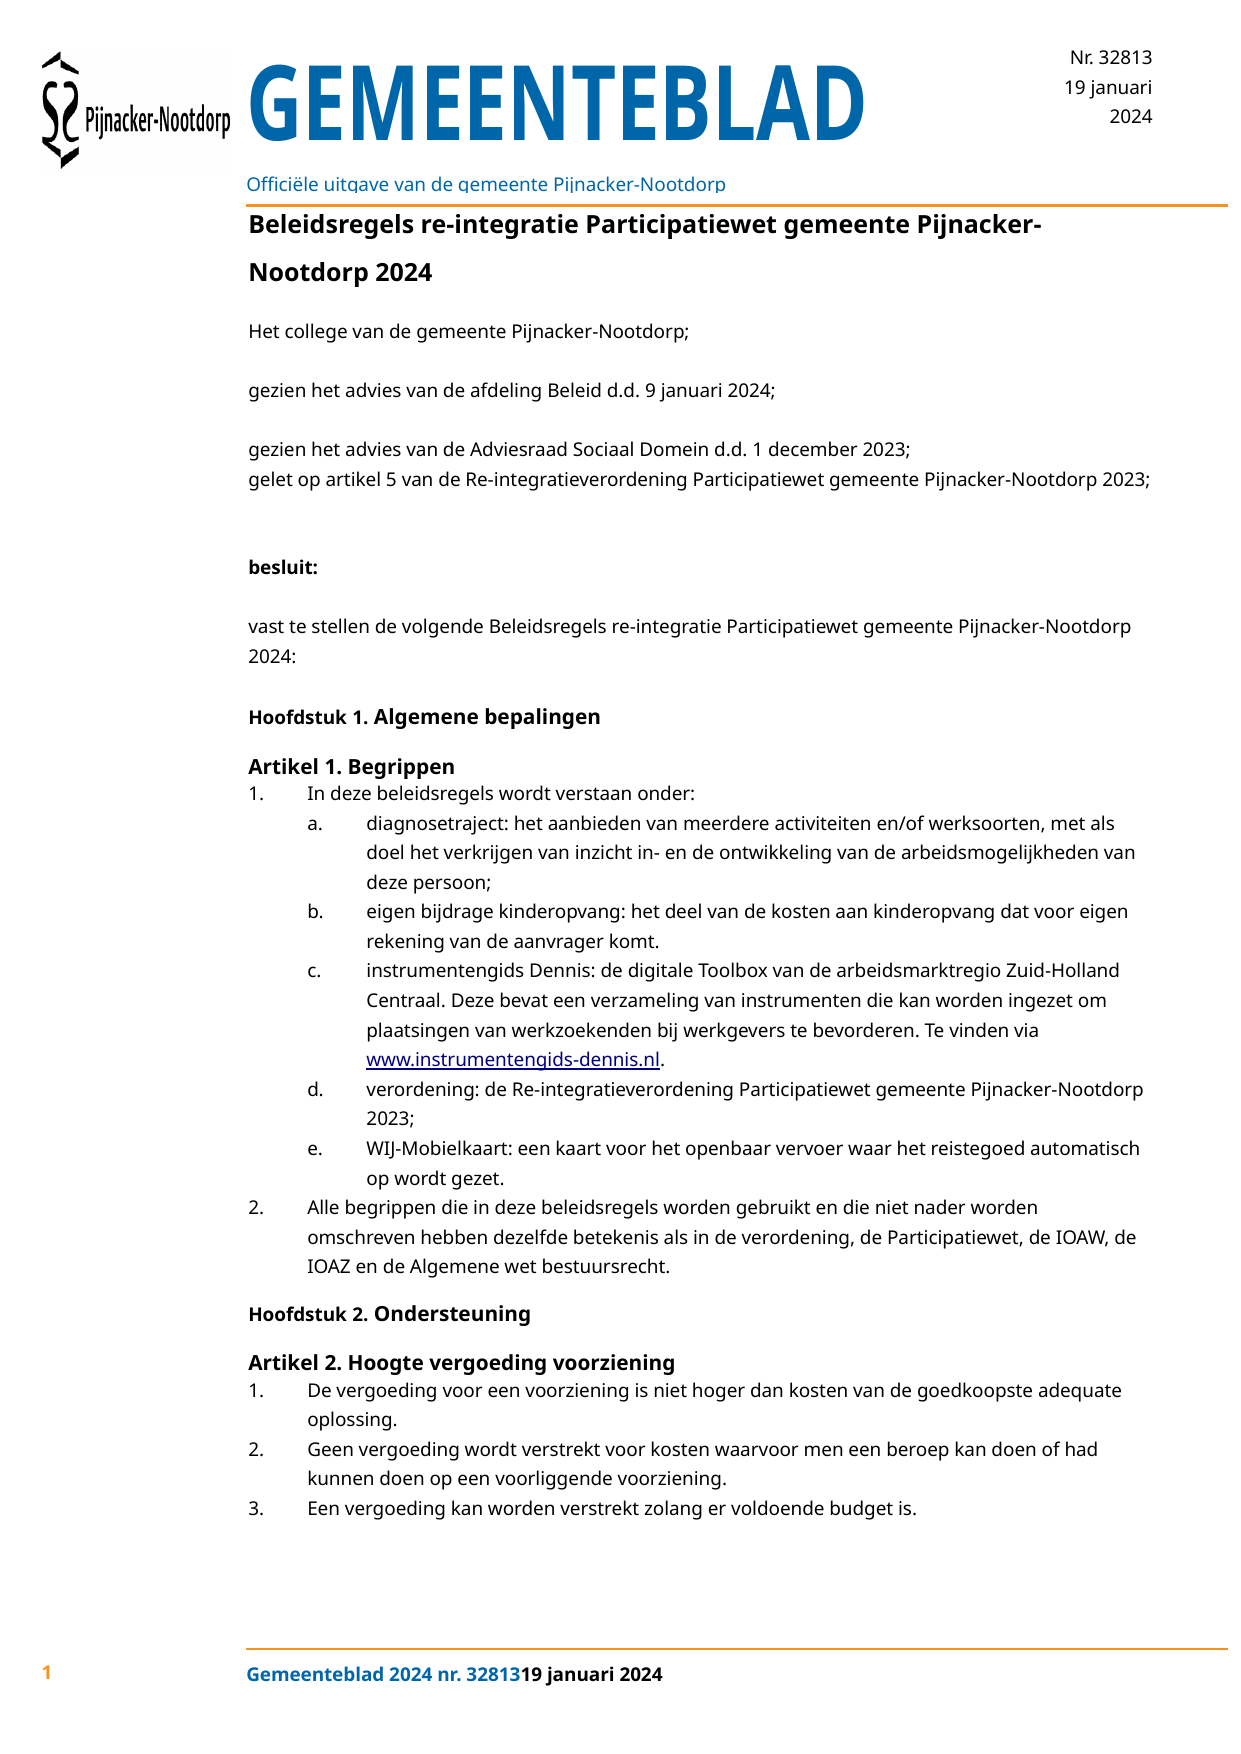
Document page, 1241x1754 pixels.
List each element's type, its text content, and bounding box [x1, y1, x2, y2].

text Artikel 2. Hoogte vergoeding voorziening [248, 1348, 1152, 1377]
text Het college van de gemeente Pijnacker-Nootdorp; [248, 318, 1152, 344]
text gezien het advies van de Adviesraad Sociaal Domein d.d. 1 december 2023; [248, 436, 1152, 462]
list WIJ-Mobielkaart: een kaart voor het openbaar vervoer waar het reistegoed automatisch op wordt gezet. [307, 1135, 1152, 1191]
text gezien het advies van de afdeling Beleid d.d. 9 januari 2024; [248, 377, 1152, 403]
picture [41, 47, 231, 172]
text gelet op artikel 5 van de Re-integratieverordening Participatiewet gemeente Pijnacker-Nootdorp 2023; [248, 466, 1152, 492]
text Hoofdstuk 2. Ondersteuning [248, 1299, 1152, 1328]
list eigen bijdrage kinderopvang: het deel van de kosten aan kinderopvang dat voor eigen rekening van de aanvrager komt. [307, 898, 1152, 954]
text vast te stellen de volgende Beleidsregels re-integratie Participatiewet gemeente Pijnacker-Nootdorp 2024: [248, 614, 1152, 669]
list instrumentengids Dennis: de digitale Toolbox van de arbeidsmarktregio Zuid-Holland Centraal. Deze bevat een verzameling van instrumenten die kan worden ingezet om plaatsingen van werkzoekenden bij werkgevers te bevorderen. Te vinden via www.instrumentengids-dennis.nl. [307, 958, 1152, 1072]
list verordening: de Re-integratieverordening Participatiewet gemeente Pijnacker-Nootdorp 2023; [307, 1076, 1152, 1131]
list Geen vergoeding wordt verstrekt voor kosten waarvoor men een beroep kan doen of had kunnen doen op een voorliggende voorziening. [248, 1436, 1152, 1491]
list De vergoeding voor een voorziening is niet hoger dan kosten van de goedkoopste adequate oplossing. [248, 1377, 1152, 1432]
text Hoofdstuk 1. Algemene bepalingen [248, 702, 1152, 731]
list Alle begrippen die in deze beleidsregels worden gebruikt en die niet nader worden omschreven hebben dezelfde betekenis als in de verordening, de Participatiewet, de IOAW, de IOAZ en de Algemene wet bestuursrecht. [248, 1194, 1152, 1279]
list In deze beleidsregels wordt verstaan onder: [248, 780, 1152, 806]
text besluit: [248, 554, 1152, 580]
list Een vergoeding kan worden verstrekt zolang er voldoende budget is. [248, 1495, 1152, 1521]
list diagnosetraject: het aanbieden van meerdere activiteiten en/of werksoorten, met als doel het verkrijgen van inzicht in- en de ontwikkeling van de arbeidsmogelijkheden van deze persoon; [307, 810, 1152, 895]
text Beleidsregels re-integratie Participatiewet gemeente Pijnacker-Nootdorp 2024 [248, 207, 1152, 288]
text Artikel 1. Begrippen [248, 752, 1152, 780]
